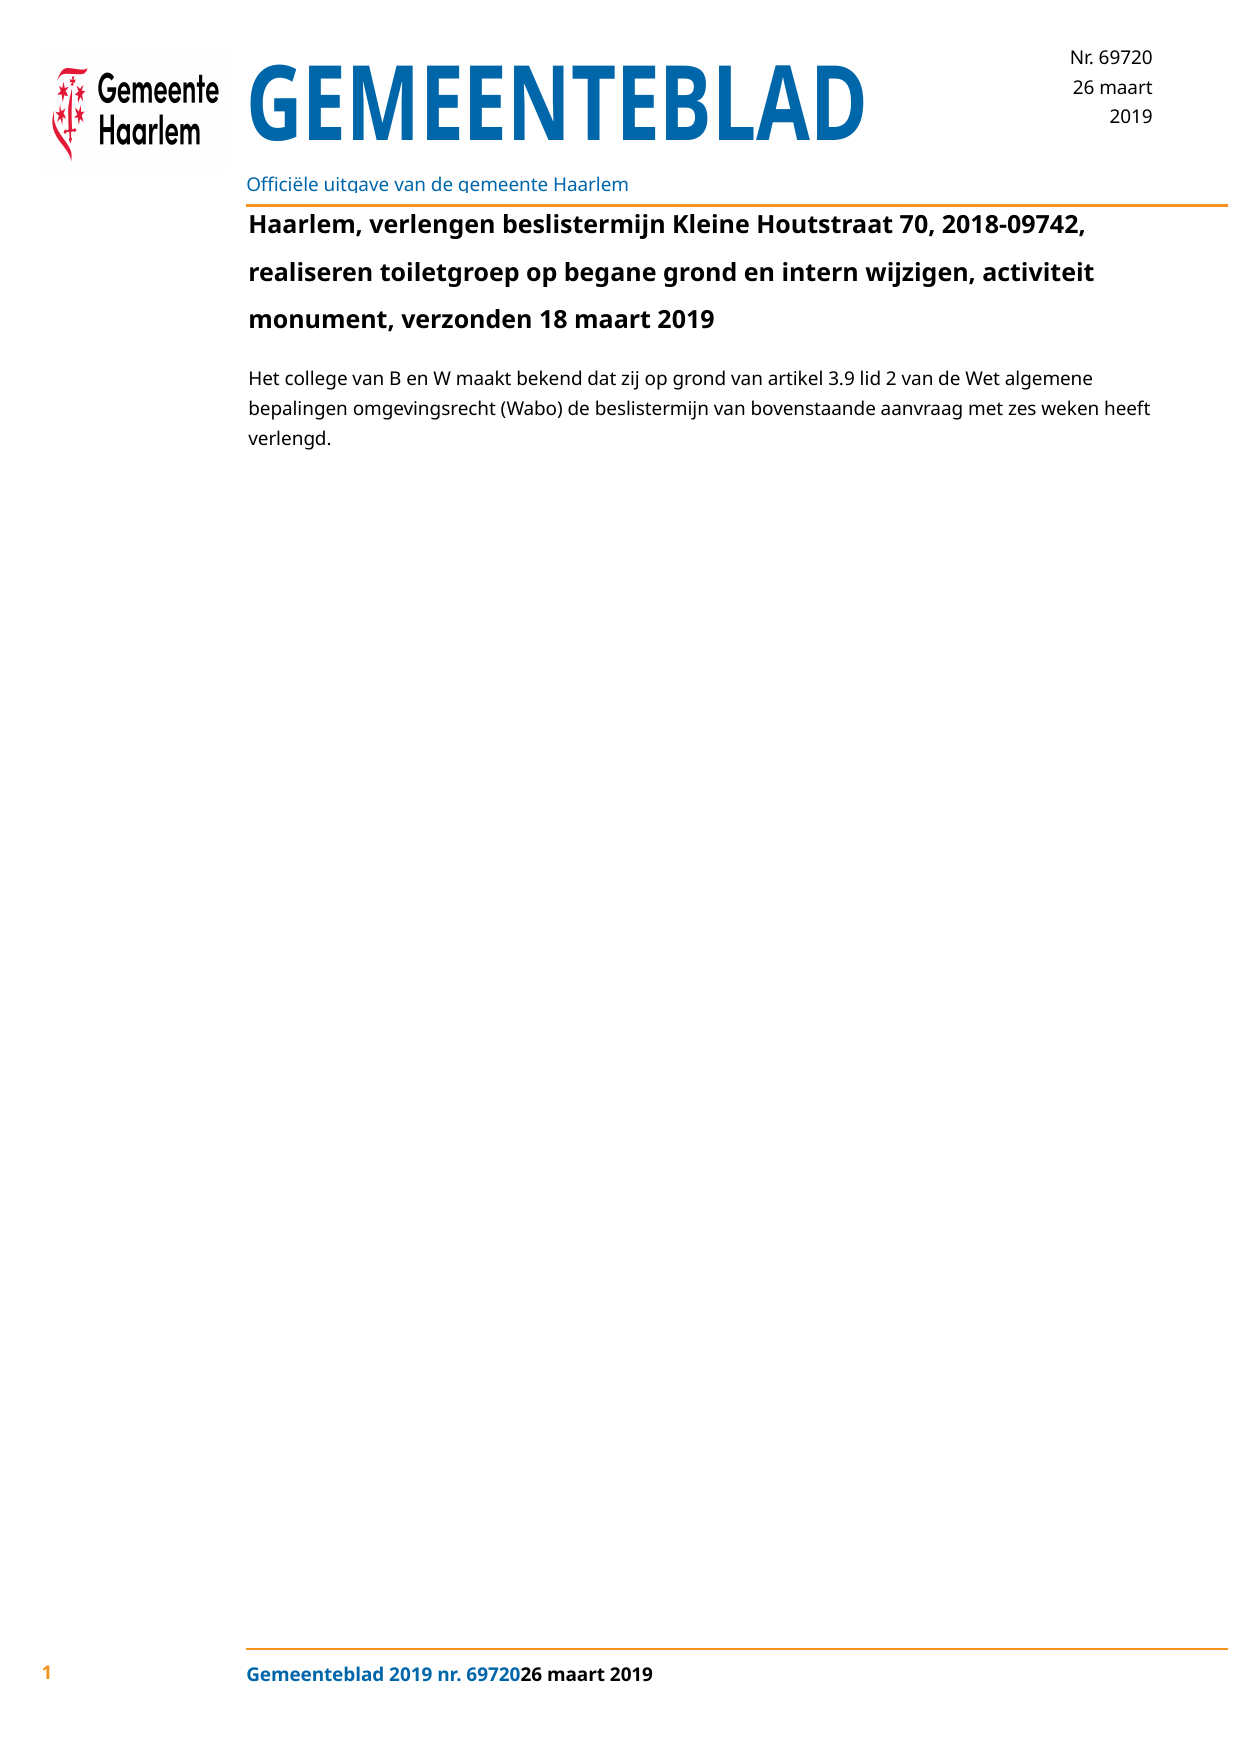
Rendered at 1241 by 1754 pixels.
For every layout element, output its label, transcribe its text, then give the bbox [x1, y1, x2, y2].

picture [41, 47, 231, 172]
text Het college van B en W maakt bekend dat zij op grond van artikel 3.9 lid 2 van de Wet algemene bepalingen omgevingsrecht (Wabo) de beslistermijn van bovenstaande aanvraag met zes weken heeft verlengd. [248, 366, 1152, 450]
text Haarlem, verlengen beslistermijn Kleine Houtstraat 70, 2018-09742, realiseren toiletgroep op begane grond en intern wijzigen, activiteit monument, verzonden 18 maart 2019 [248, 207, 1152, 336]
